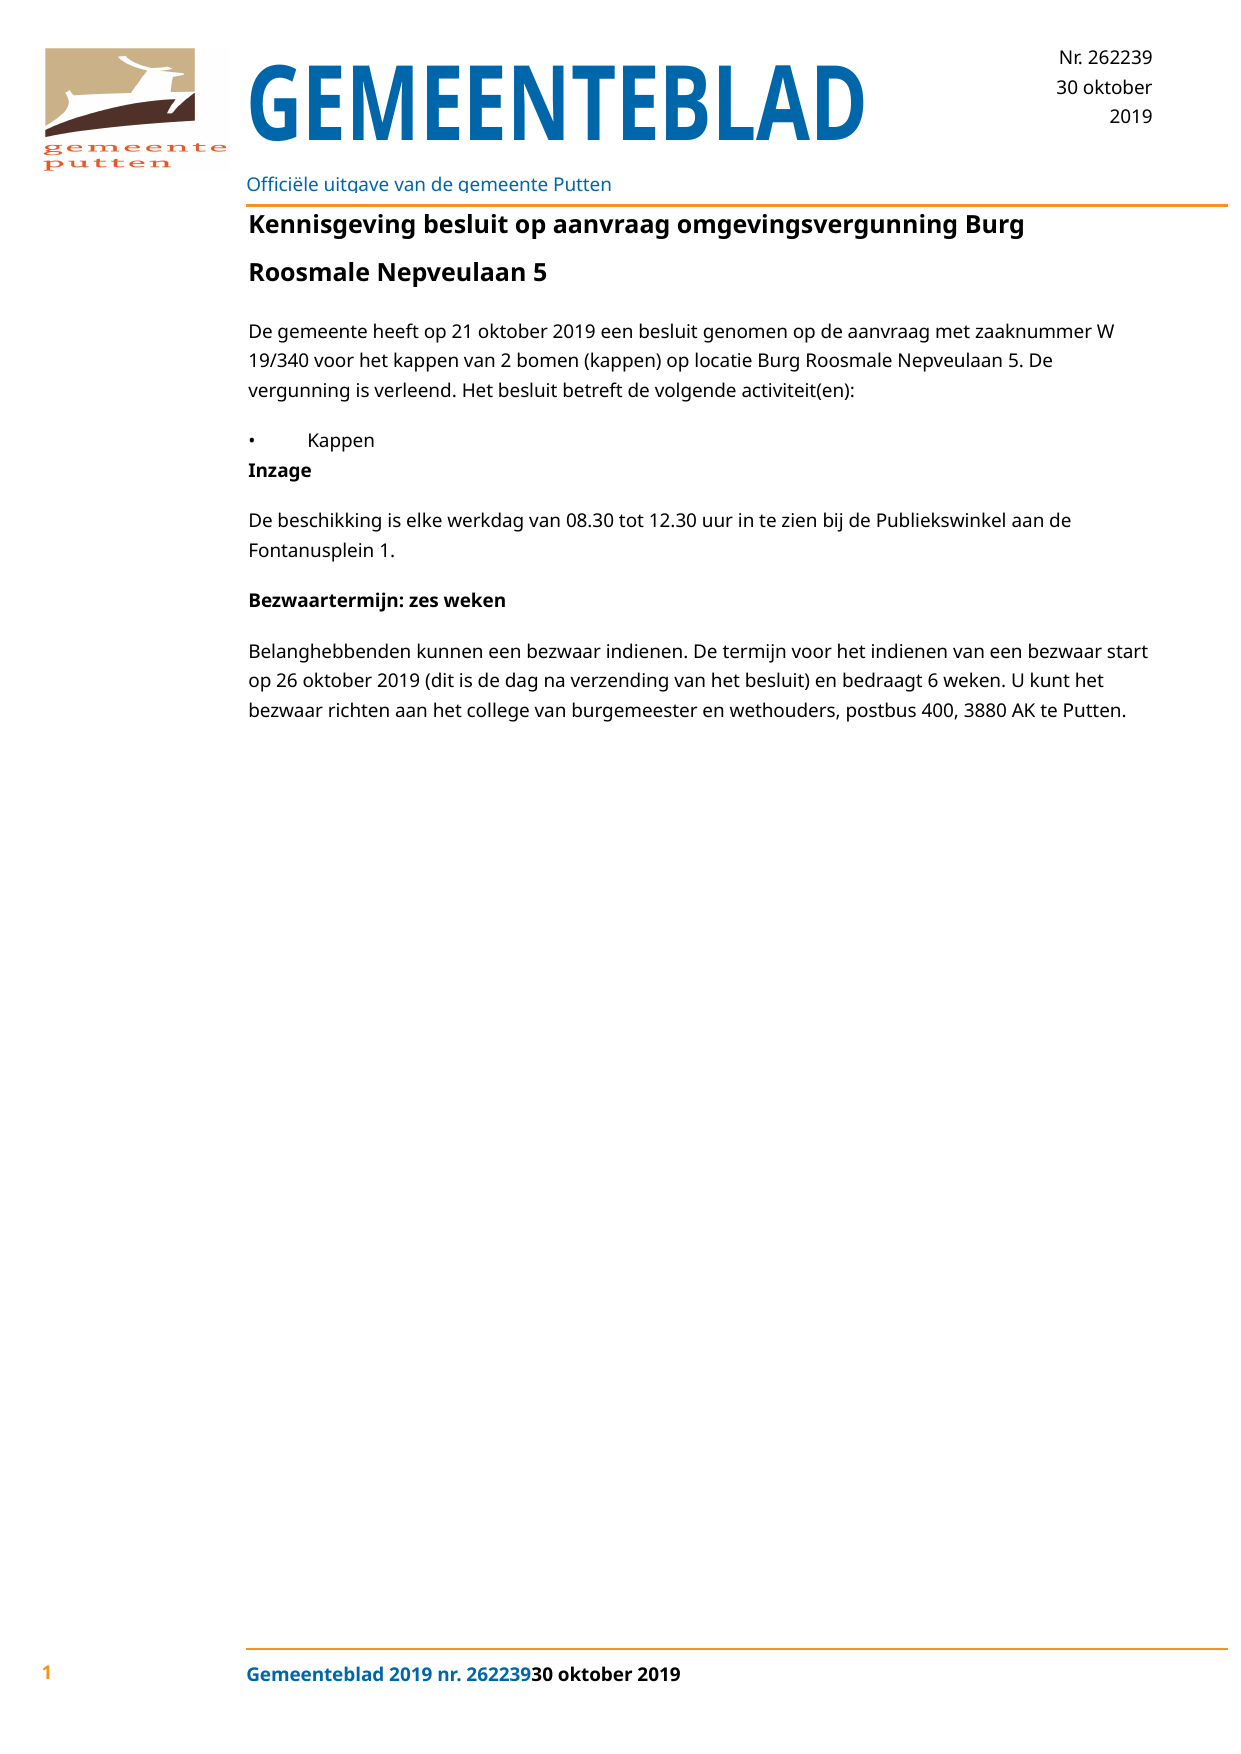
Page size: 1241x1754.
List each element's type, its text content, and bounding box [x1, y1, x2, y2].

list Kappen [248, 427, 1152, 453]
text Belanghebbenden kunnen een bezwaar indienen. De termijn voor het indienen van een bezwaar start op 26 oktober 2019 (dit is de dag na verzending van het besluit) en bedraagt 6 weken. U kunt het bezwaar richten aan het college van burgemeester en wethouders, postbus 400, 3880 AK te Putten. [248, 638, 1152, 723]
text Bezwaartermijn: zes weken [248, 587, 1152, 613]
text Inzage [248, 457, 1152, 483]
text De beschikking is elke werkdag van 08.30 tot 12.30 uur in te zien bij de Publiekswinkel aan de Fontanusplein 1. [248, 507, 1152, 563]
picture [41, 47, 231, 172]
text De gemeente heeft op 21 oktober 2019 een besluit genomen op de aanvraag met zaaknummer W 19/340 voor het kappen van 2 bomen (kappen) op locatie Burg Roosmale Nepveulaan 5. De vergunning is verleend. Het besluit betreft de volgende activiteit(en): [248, 318, 1152, 403]
text Kennisgeving besluit op aanvraag omgevingsvergunning Burg Roosmale Nepveulaan 5 [248, 207, 1152, 288]
